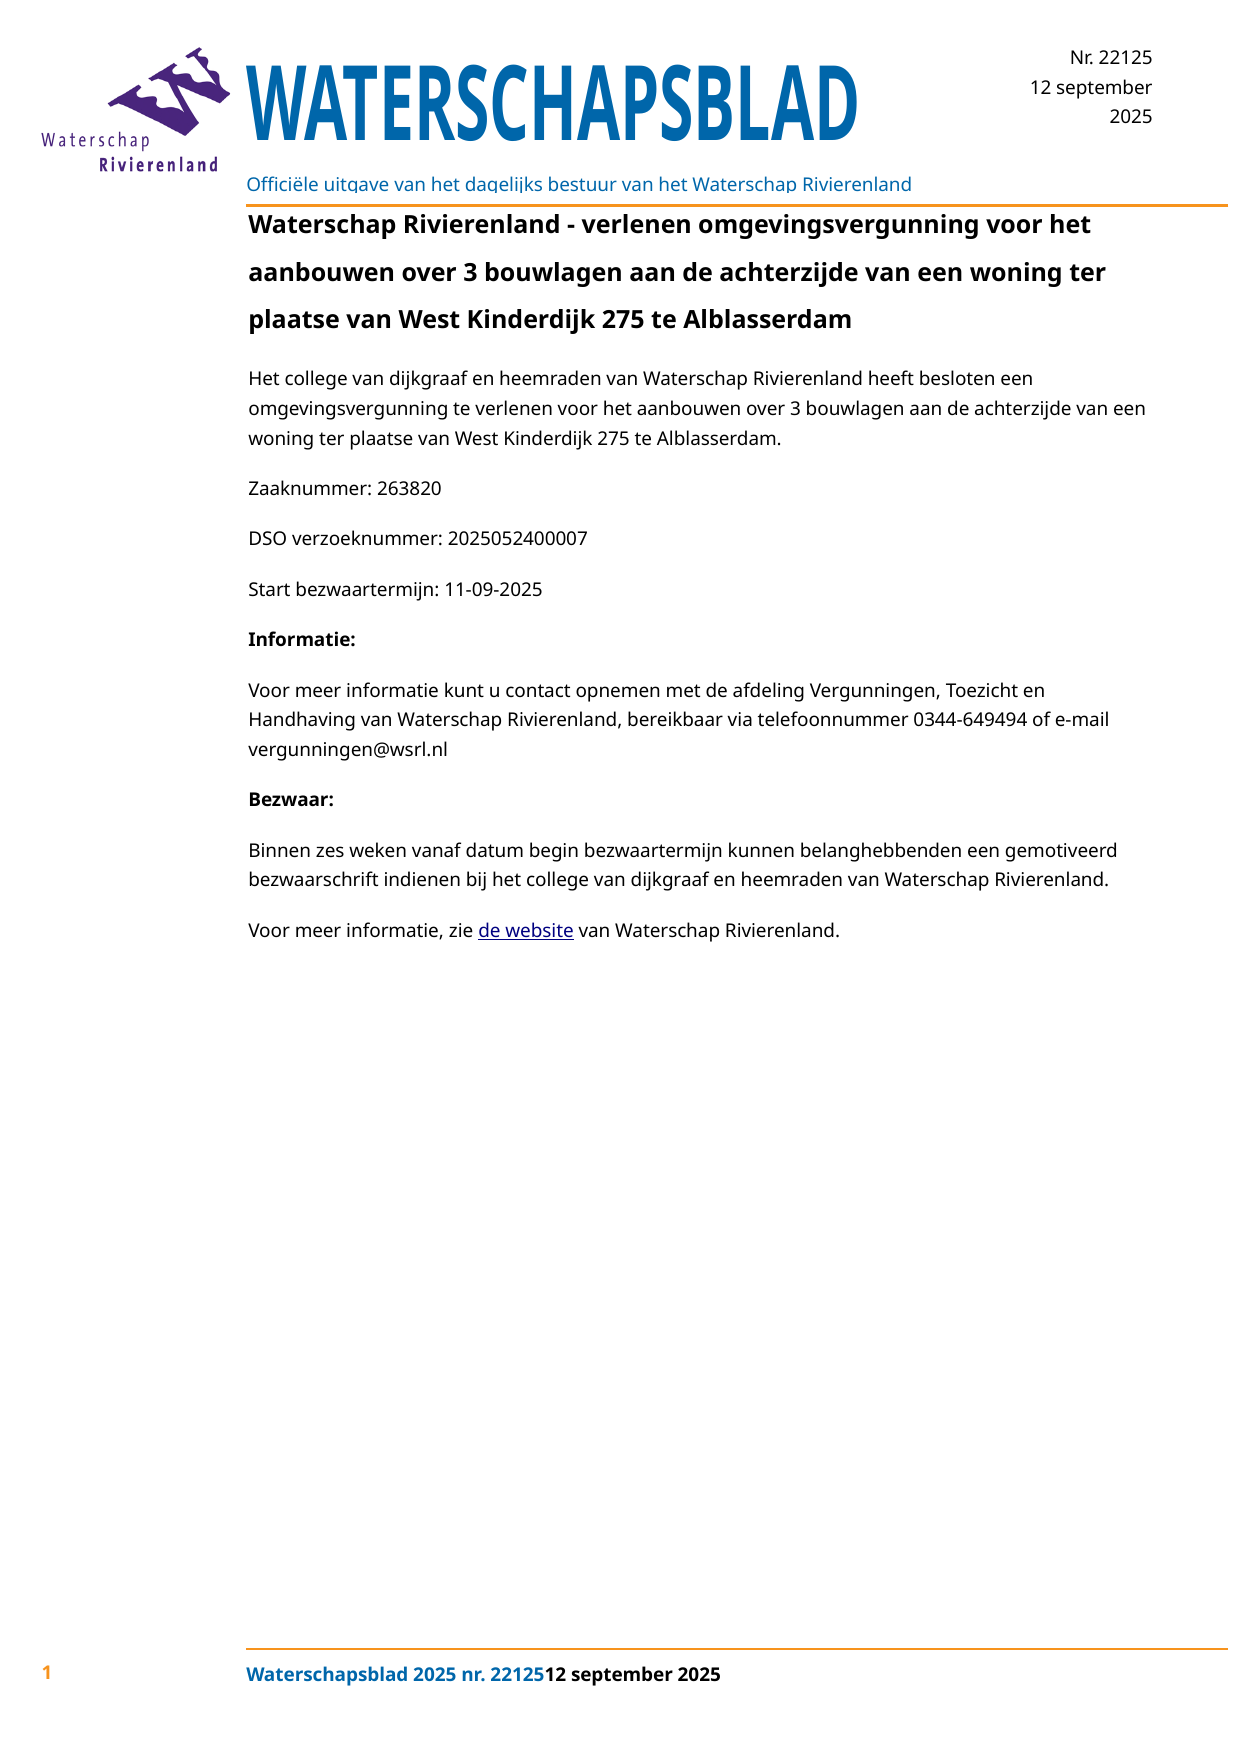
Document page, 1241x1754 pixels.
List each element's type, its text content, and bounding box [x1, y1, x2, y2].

text Waterschap Rivierenland - verlenen omgevingsvergunning voor het aanbouwen over 3 bouwlagen aan de achterzijde van een woning ter plaatse van West Kinderdijk 275 te Alblasserdam [248, 207, 1152, 336]
text Voor meer informatie kunt u contact opnemen met de afdeling Vergunningen, Toezicht en Handhaving van Waterschap Rivierenland, bereikbaar via telefoonnummer 0344-649494 of e-mail vergunningen@wsrl.nl [248, 677, 1152, 762]
text Informatie: [248, 626, 1152, 652]
text Zaaknummer: 263820 [248, 475, 1152, 501]
text DSO verzoeknummer: 2025052400007 [248, 526, 1152, 551]
text Binnen zes weken vanaf datum begin bezwaartermijn kunnen belanghebbenden een gemotiveerd bezwaarschrift indienen bij het college van dijkgraaf en heemraden van Waterschap Rivierenland. [248, 837, 1152, 892]
text Het college van dijkgraaf en heemraden van Waterschap Rivierenland heeft besloten een omgevingsvergunning te verlenen voor het aanbouwen over 3 bouwlagen aan de achterzijde van een woning ter plaatse van West Kinderdijk 275 te Alblasserdam. [248, 366, 1152, 450]
text Start bezwaartermijn: 11-09-2025 [248, 576, 1152, 602]
text Voor meer informatie, zie de website van Waterschap Rivierenland. [248, 917, 1152, 942]
text Bezwaar: [248, 786, 1152, 812]
picture [41, 47, 231, 172]
